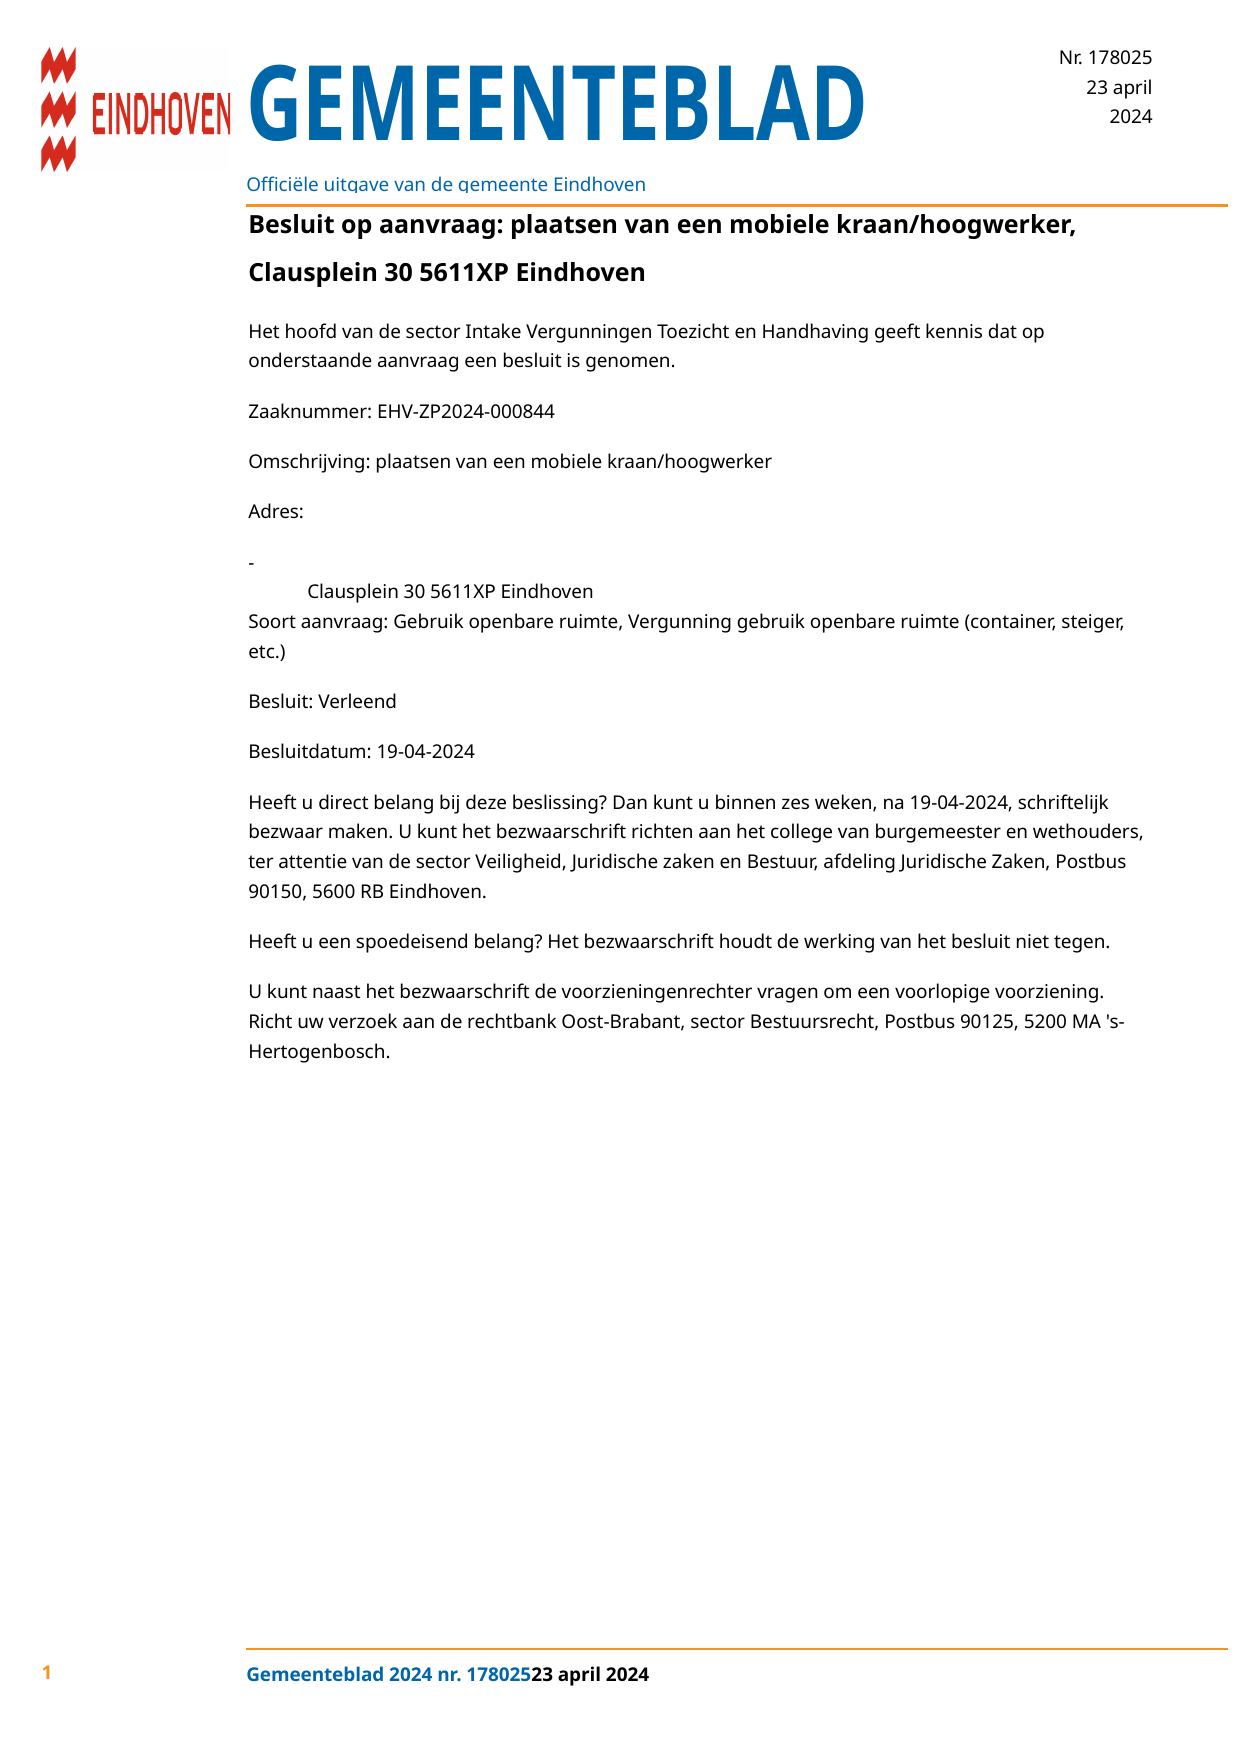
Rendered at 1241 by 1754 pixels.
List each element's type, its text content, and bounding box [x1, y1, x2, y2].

text Heeft u een spoedeisend belang? Het bezwaarschrift houdt de werking van het besluit niet tegen. [248, 928, 1152, 954]
text Besluit op aanvraag: plaatsen van een mobiele kraan/hoogwerker, Clausplein 30 5611XP Eindhoven [248, 207, 1152, 288]
text Besluit: Verleend [248, 688, 1152, 714]
text U kunt naast het bezwaarschrift de voorzieningenrechter vragen om een voorlopige voorziening. Richt uw verzoek aan de rechtbank Oost-Brabant, sector Bestuursrecht, Postbus 90125, 5200 MA 's-Hertogenbosch. [248, 979, 1152, 1064]
text Zaaknummer: EHV-ZP2024-000844 [248, 398, 1152, 424]
text Omschrijving: plaatsen van een mobiele kraan/hoogwerker [248, 448, 1152, 474]
text Besluitdatum: 19-04-2024 [248, 739, 1152, 764]
text Het hoofd van de sector Intake Vergunningen Toezicht en Handhaving geeft kennis dat op onderstaande aanvraag een besluit is genomen. [248, 318, 1152, 373]
text Heeft u direct belang bij deze beslissing? Dan kunt u binnen zes weken, na 19-04-2024, schriftelijk bezwaar maken. U kunt het bezwaarschrift richten aan het college van burgemeester en wethouders, ter attentie van de sector Veiligheid, Juridische zaken en Bestuur, afdeling Juridische Zaken, Postbus 90150, 5600 RB Eindhoven. [248, 789, 1152, 904]
list Clausplein 30 5611XP Eindhoven [248, 579, 1152, 604]
text Adres: [248, 499, 1152, 524]
text Soort aanvraag: Gebruik openbare ruimte, Vergunning gebruik openbare ruimte (container, steiger, etc.) [248, 608, 1152, 664]
picture [41, 47, 231, 172]
